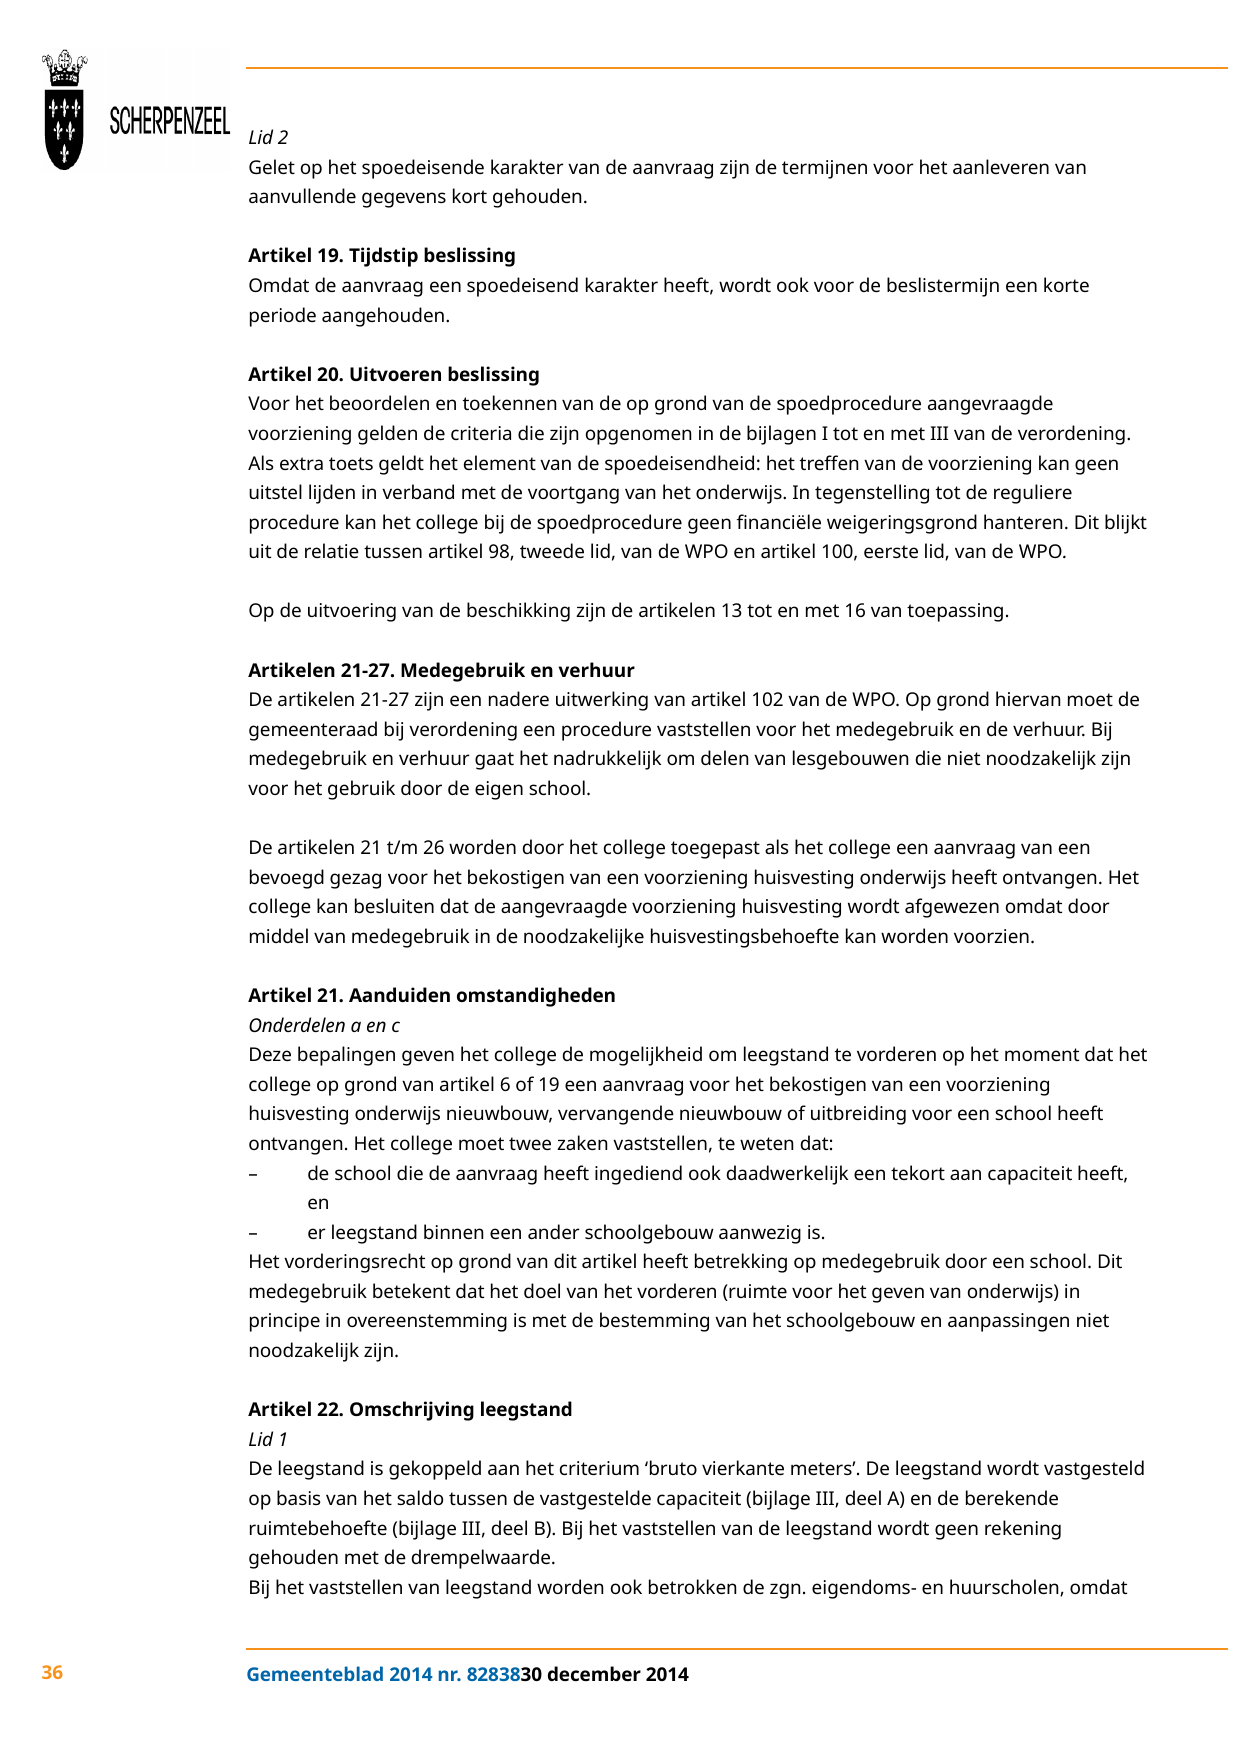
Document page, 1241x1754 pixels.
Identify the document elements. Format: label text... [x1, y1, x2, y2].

text Onderdelen a en c [248, 1012, 1152, 1038]
text Gelet op het spoedeisende karakter van de aanvraag zijn de termijnen voor het aanleveren van aanvullende gegevens kort gehouden. [248, 154, 1152, 209]
list er leegstand binnen een ander schoolgebouw aanwezig is. [248, 1219, 1152, 1245]
text Lid 1 [248, 1426, 1152, 1452]
text Op de uitvoering van de beschikking zijn de artikelen 13 tot en met 16 van toepassing. [248, 598, 1152, 623]
text Artikel 20. Uitvoeren beslissing [248, 361, 1152, 387]
text De artikelen 21-27 zijn een nadere uitwerking van artikel 102 van de WPO. Op grond hiervan moet de gemeenteraad bij verordening een procedure vaststellen voor het medegebruik en de verhuur. Bij medegebruik en verhuur gaat het nadrukkelijk om delen van lesgebouwen die niet noodzakelijk zijn voor het gebruik door de eigen school. [248, 686, 1152, 801]
text Lid 2 [248, 124, 1152, 150]
text De artikelen 21 t/m 26 worden door het college toegepast als het college een aanvraag van een bevoegd gezag voor het bekostigen van een voorziening huisvesting onderwijs heeft ontvangen. Het college kan besluiten dat de aangevraagde voorziening huisvesting wordt afgewezen omdat door middel van medegebruik in de noodzakelijke huisvestingsbehoefte kan worden voorzien. [248, 834, 1152, 949]
text Artikel 19. Tijdstip beslissing [248, 243, 1152, 268]
text Deze bepalingen geven het college de mogelijkheid om leegstand te vorderen op het moment dat het college op grond van artikel 6 of 19 een aanvraag voor het bekostigen van een voorziening huisvesting onderwijs nieuwbouw, vervangende nieuwbouw of uitbreiding voor een school heeft ontvangen. Het college moet twee zaken vaststellen, te weten dat: [248, 1041, 1152, 1156]
text Artikelen 21-27. Medegebruik en verhuur [248, 657, 1152, 683]
text Omdat de aanvraag een spoedeisend karakter heeft, wordt ook voor de beslistermijn een korte periode aangehouden. [248, 272, 1152, 328]
list de school die de aanvraag heeft ingediend ook daadwerkelijk een tekort aan capaciteit heeft, en [248, 1160, 1152, 1215]
text De leegstand is gekoppeld aan het criterium ‘bruto vierkante meters’. De leegstand wordt vastgesteld op basis van het saldo tussen de vastgestelde capaciteit (bijlage III, deel A) en de berekende ruimtebehoefte (bijlage III, deel B). Bij het vaststellen van de leegstand wordt geen rekening gehouden met de drempelwaarde. [248, 1456, 1152, 1570]
text Artikel 21. Aanduiden omstandigheden [248, 982, 1152, 1008]
text Bij het vaststellen van leegstand worden ook betrokken de zgn. eigendoms- en huurscholen, omdat [248, 1574, 1152, 1600]
picture [41, 47, 231, 172]
text Voor het beoordelen en toekennen van de op grond van de spoedprocedure aangevraagde voorziening gelden de criteria die zijn opgenomen in de bijlagen I tot en met III van de verordening. Als extra toets geldt het element van de spoedeisendheid: het treffen van de voorziening kan geen uitstel lijden in verband met de voortgang van het onderwijs. In tegenstelling tot de reguliere procedure kan het college bij de spoedprocedure geen financiële weigeringsgrond hanteren. Dit blijkt uit de relatie tussen artikel 98, tweede lid, van de WPO en artikel 100, eerste lid, van de WPO. [248, 391, 1152, 564]
text Het vorderingsrecht op grond van dit artikel heeft betrekking op medegebruik door een school. Dit medegebruik betekent dat het doel van het vorderen (ruimte voor het geven van onderwijs) in principe in overeenstemming is met de bestemming van het schoolgebouw en aanpassingen niet noodzakelijk zijn. [248, 1248, 1152, 1363]
text Artikel 22. Omschrijving leegstand [248, 1396, 1152, 1422]
